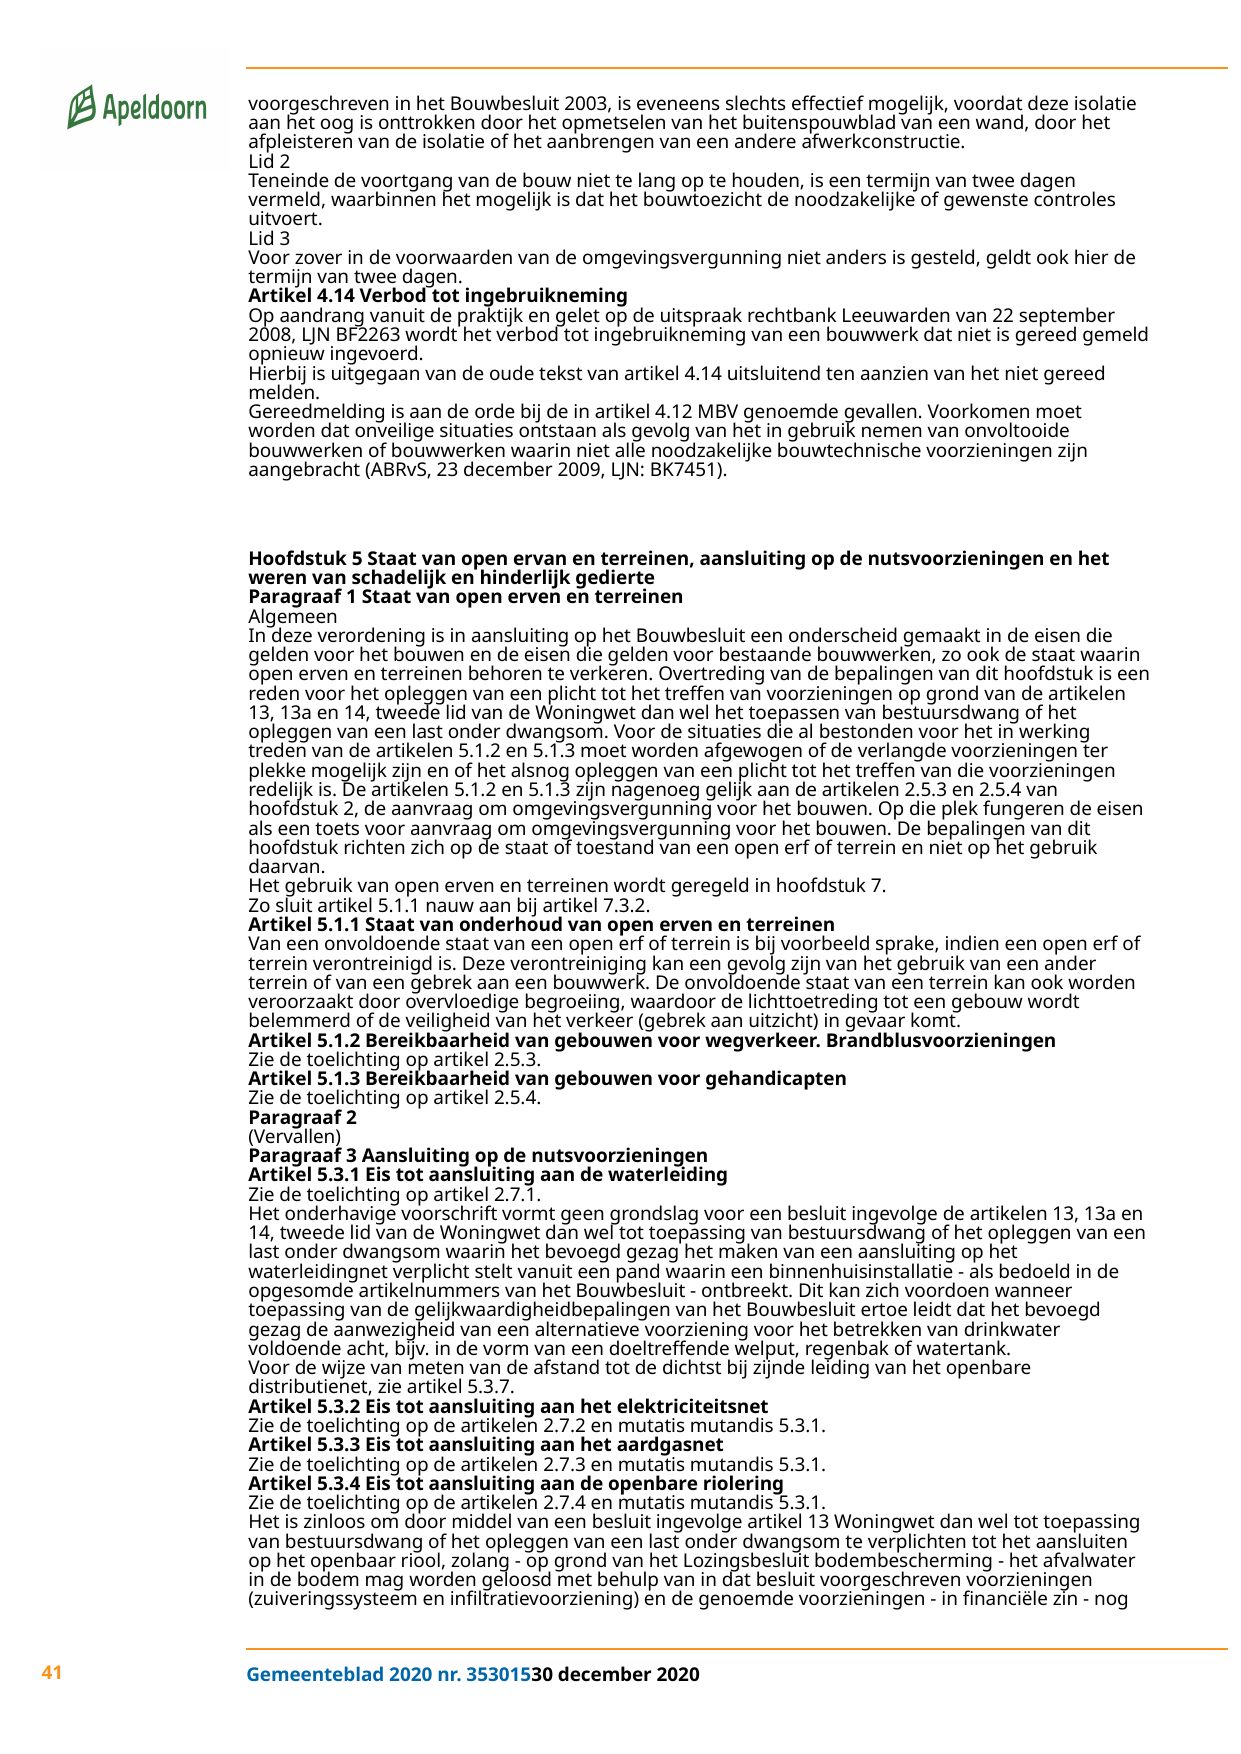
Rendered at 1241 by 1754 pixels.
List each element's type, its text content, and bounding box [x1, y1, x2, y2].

text Hierbij is uitgegaan van de oude tekst van artikel 4.14 uitsluitend ten aanzien van het niet gereed melden. [248, 364, 1152, 403]
text Voor zover in de voorwaarden van de omgevingsvergunning niet anders is gesteld, geldt ook hier de termijn van twee dagen. [248, 249, 1152, 287]
text Lid 3 [248, 230, 1152, 249]
text Paragraaf 2 [248, 1109, 1152, 1128]
text Artikel 5.1.1 Staat van onderhoud van open erven en terreinen [248, 916, 1152, 935]
text Artikel 5.3.3 Eis tot aansluiting aan het aardgasnet [248, 1436, 1152, 1456]
text (Vervallen) [248, 1128, 1152, 1147]
text Voor de wijze van meten van de afstand tot de dichtst bij zijnde leiding van het openbare distributienet, zie artikel 5.3.7. [248, 1359, 1152, 1398]
text Artikel 4.14 Verbod tot ingebruikneming [248, 287, 1152, 307]
text Zie de toelichting op artikel 2.5.3. [248, 1051, 1152, 1070]
text Algemeen [248, 608, 1152, 627]
text Hoofdstuk 5 Staat van open ervan en terreinen, aansluiting op de nutsvoorzieningen en het weren van schadelijk en hinderlijk gedierte [248, 550, 1152, 588]
text Zie de toelichting op de artikelen 2.7.3 en mutatis mutandis 5.3.1. [248, 1456, 1152, 1475]
text Zie de toelichting op de artikelen 2.7.4 en mutatis mutandis 5.3.1. [248, 1494, 1152, 1513]
text Gereedmelding is aan de orde bij de in artikel 4.12 MBV genoemde gevallen. Voorkomen moet worden dat onveilige situaties ontstaan als gevolg van het in gebruik nemen van onvoltooide bouwwerken of bouwwerken waarin niet alle noodzakelijke bouwtechnische voorzieningen zijn aangebracht (ABRvS, 23 december 2009, LJN: BK7451). [248, 403, 1152, 480]
text In deze verordening is in aansluiting op het Bouwbesluit een onderscheid gemaakt in de eisen die gelden voor het bouwen en de eisen die gelden voor bestaande bouwwerken, zo ook de staat waarin open erven en terreinen behoren te verkeren. Overtreding van de bepalingen van dit hoofdstuk is een reden voor het opleggen van een plicht tot het treffen van voorzieningen op grond van de artikelen 13, 13a en 14, tweede lid van de Woningwet dan wel het toepassen van bestuursdwang of het opleggen van een last onder dwangsom. Voor de situaties die al bestonden voor het in werking treden van de artikelen 5.1.2 en 5.1.3 moet worden afgewogen of de verlangde voorzieningen ter plekke mogelijk zijn en of het alsnog opleggen van een plicht tot het treffen van die voorzieningen redelijk is. De artikelen 5.1.2 en 5.1.3 zijn nagenoeg gelijk aan de artikelen 2.5.3 en 2.5.4 van hoofdstuk 2, de aanvraag om omgevingsvergunning voor het bouwen. Op die plek fungeren de eisen als een toets voor aanvraag om omgevingsvergunning voor het bouwen. De bepalingen van dit hoofdstuk richten zich op de staat of toestand van een open erf of terrein en niet op het gebruik daarvan. [248, 627, 1152, 877]
text Het gebruik van open erven en terreinen wordt geregeld in hoofdstuk 7. [248, 877, 1152, 897]
text Paragraaf 1 Staat van open erven en terreinen [248, 588, 1152, 608]
text Het is zinloos om door middel van een besluit ingevolge artikel 13 Woningwet dan wel tot toepassing van bestuursdwang of het opleggen van een last onder dwangsom te verplichten tot het aansluiten op het openbaar riool, zolang - op grond van het Lozingsbesluit bodembescherming - het afvalwater in de bodem mag worden geloosd met behulp van in dat besluit voorgeschreven voorzieningen (zuiveringssysteem en infiltratievoorziening) en de genoemde voorzieningen - in financiële zin - nog [248, 1513, 1152, 1610]
text Op aandrang vanuit de praktijk en gelet op de uitspraak rechtbank Leeuwarden van 22 september 2008, LJN BF2263 wordt het verbod tot ingebruikneming van een bouwwerk dat niet is gereed gemeld opnieuw ingevoerd. [248, 307, 1152, 364]
text Zo sluit artikel 5.1.1 nauw aan bij artikel 7.3.2. [248, 897, 1152, 916]
text Artikel 5.1.2 Bereikbaarheid van gebouwen voor wegverkeer. Brandblusvoorzieningen [248, 1032, 1152, 1051]
text Het onderhavige voorschrift vormt geen grondslag voor een besluit ingevolge de artikelen 13, 13a en 14, tweede lid van de Woningwet dan wel tot toepassing van bestuursdwang of het opleggen van een last onder dwangsom waarin het bevoegd gezag het maken van een aansluiting op het waterleidingnet verplicht stelt vanuit een pand waarin een binnenhuisinstallatie - als bedoeld in de opgesomde artikelnummers van het Bouwbesluit - ontbreekt. Dit kan zich voordoen wanneer toepassing van de gelijkwaardigheidbepalingen van het Bouwbesluit ertoe leidt dat het bevoegd gezag de aanwezigheid van een alternatieve voorziening voor het betrekken van drinkwater voldoende acht, bijv. in de vorm van een doeltreffende welput, regenbak of watertank. [248, 1205, 1152, 1359]
text Artikel 5.3.2 Eis tot aansluiting aan het elektriciteitsnet [248, 1398, 1152, 1417]
text Artikel 5.1.3 Bereikbaarheid van gebouwen voor gehandicapten [248, 1070, 1152, 1089]
text Artikel 5.3.1 Eis tot aansluiting aan de waterleiding [248, 1166, 1152, 1186]
text voorgeschreven in het Bouwbesluit 2003, is eveneens slechts effectief mogelijk, voordat deze isolatie aan het oog is onttrokken door het opmetselen van het buitenspouwblad van een wand, door het afpleisteren van de isolatie of het aanbrengen van een andere afwerkconstructie. [248, 95, 1152, 153]
text Zie de toelichting op artikel 2.5.4. [248, 1089, 1152, 1109]
picture [41, 47, 231, 172]
text Artikel 5.3.4 Eis tot aansluiting aan de openbare riolering [248, 1475, 1152, 1494]
text Zie de toelichting op artikel 2.7.1. [248, 1186, 1152, 1205]
text Van een onvoldoende staat van een open erf of terrein is bij voorbeeld sprake, indien een open erf of terrein verontreinigd is. Deze verontreiniging kan een gevolg zijn van het gebruik van een ander terrein of van een gebrek aan een bouwwerk. De onvoldoende staat van een terrein kan ook worden veroorzaakt door overvloedige begroeiing, waardoor de lichttoetreding tot een gebouw wordt belemmerd of de veiligheid van het verkeer (gebrek aan uitzicht) in gevaar komt. [248, 935, 1152, 1032]
text Zie de toelichting op de artikelen 2.7.2 en mutatis mutandis 5.3.1. [248, 1417, 1152, 1436]
text Paragraaf 3 Aansluiting op de nutsvoorzieningen [248, 1147, 1152, 1166]
text Lid 2 [248, 153, 1152, 172]
text Teneinde de voortgang van de bouw niet te lang op te houden, is een termijn van twee dagen vermeld, waarbinnen het mogelijk is dat het bouwtoezicht de noodzakelijke of gewenste controles uitvoert. [248, 172, 1152, 230]
